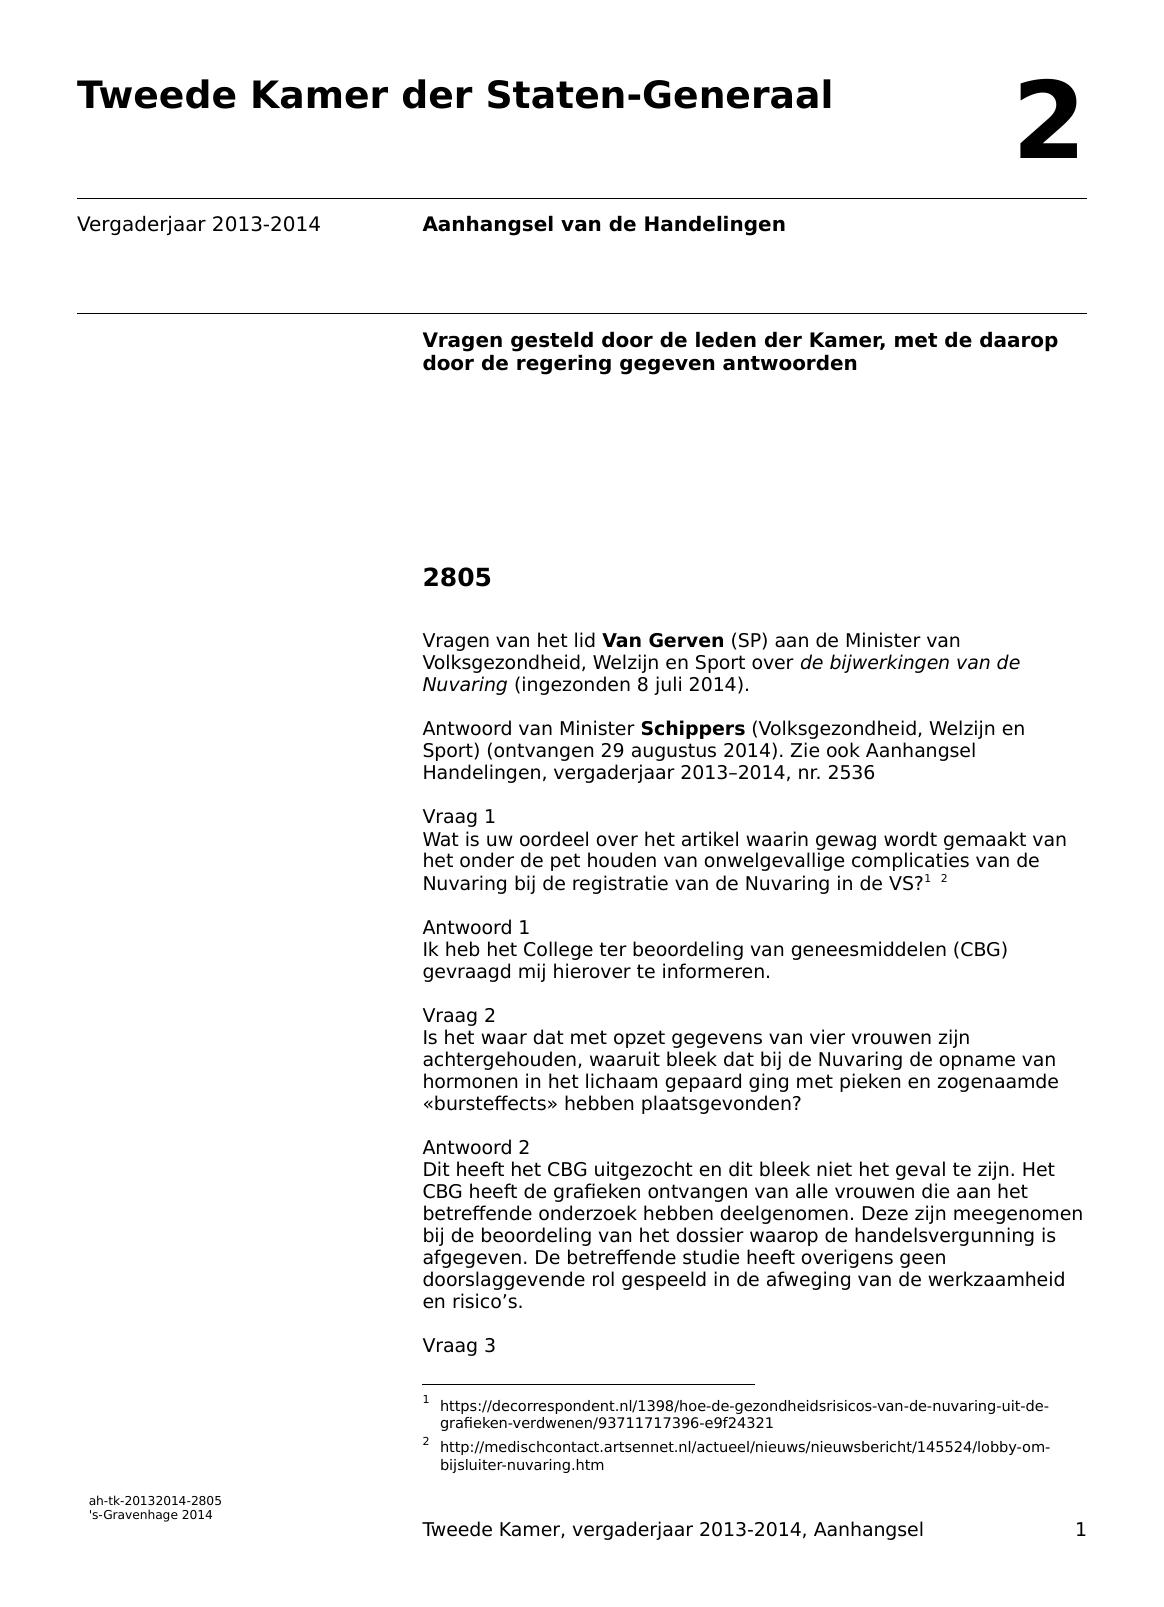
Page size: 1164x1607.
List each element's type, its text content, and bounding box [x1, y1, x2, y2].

text Ik heb het College ter beoordeling van geneesmiddelen (CBG) gevraagd mij hierover te informeren. [422, 938, 1087, 982]
text Antwoord van Minister Schippers (Volksgezondheid, Welzijn en Sport) (ontvangen 29 augustus 2014). Zie ook Aanhangsel Handelingen, vergaderjaar 2013–2014, nr. 2536 [422, 718, 1087, 784]
table_header Tweede Kamer der Staten-Generaal [77, 59, 886, 198]
table_cell [77, 314, 422, 375]
text Is het waar dat met opzet gegevens van vier vrouwen zijn achtergehouden, waaruit bleek dat bij de Nuvaring de opname van hormonen in het lichaam gepaard ging met pieken en zogenaamde «bursteffects» hebben plaatsgevonden? [422, 1027, 1087, 1114]
text Wat is uw oordeel over het artikel waarin gewag wordt gemaakt van het onder de pet houden van onwelgevallige complicaties van de Nuvaring bij de registratie van de Nuvaring in de VS? [422, 828, 1087, 894]
table_header 2 [886, 59, 1087, 198]
text Antwoord 2 [422, 1137, 1087, 1159]
text https://decorrespondent.nl/1398/hoe-de-gezondheidsrisicos-van-de-nuvaring-uit-de-grafieken-verdwenen/93711717396-e9f24321 [422, 1393, 1087, 1432]
table_cell Aanhangsel van de Handelingen [422, 199, 1087, 313]
table_cell Vragen gesteld door de leden der Kamer, met de daarop door de regering gegeven antwoorden [422, 314, 1087, 375]
text Vragen van het lid Van Gerven (SP) aan de Minister van Volksgezondheid, Welzijn en Sport over de bijwerkingen van de Nuvaring (ingezonden 8 juli 2014). [422, 630, 1087, 696]
text http://medischcontact.artsennet.nl/actueel/nieuws/nieuwsbericht/145524/lobby-om-bijsluiter-nuvaring.htm [422, 1435, 1087, 1474]
text ah-tk-20132014-2805 [88, 1494, 323, 1508]
text Antwoord 1 [422, 917, 1087, 938]
text Dit heeft het CBG uitgezocht en dit bleek niet het geval te zijn. Het CBG heeft de grafieken ontvangen van alle vrouwen die aan het betreffende onderzoek hebben deelgenomen. Deze zijn meegenomen bij de beoordeling van het dossier waarop de handelsvergunning is afgegeven. De betreffende studie heeft overigens geen doorslaggevende rol gespeeld in de afweging van de werkzaamheid en risico’s. [422, 1159, 1087, 1313]
text 2805 [422, 563, 1087, 592]
text Vraag 3 [422, 1335, 1087, 1357]
text 's-Gravenhage 2014 [88, 1508, 323, 1522]
text Vraag 1 [422, 806, 1087, 828]
table_cell Vergaderjaar 2013-2014 [77, 199, 422, 313]
text Vraag 2 [422, 1005, 1087, 1027]
